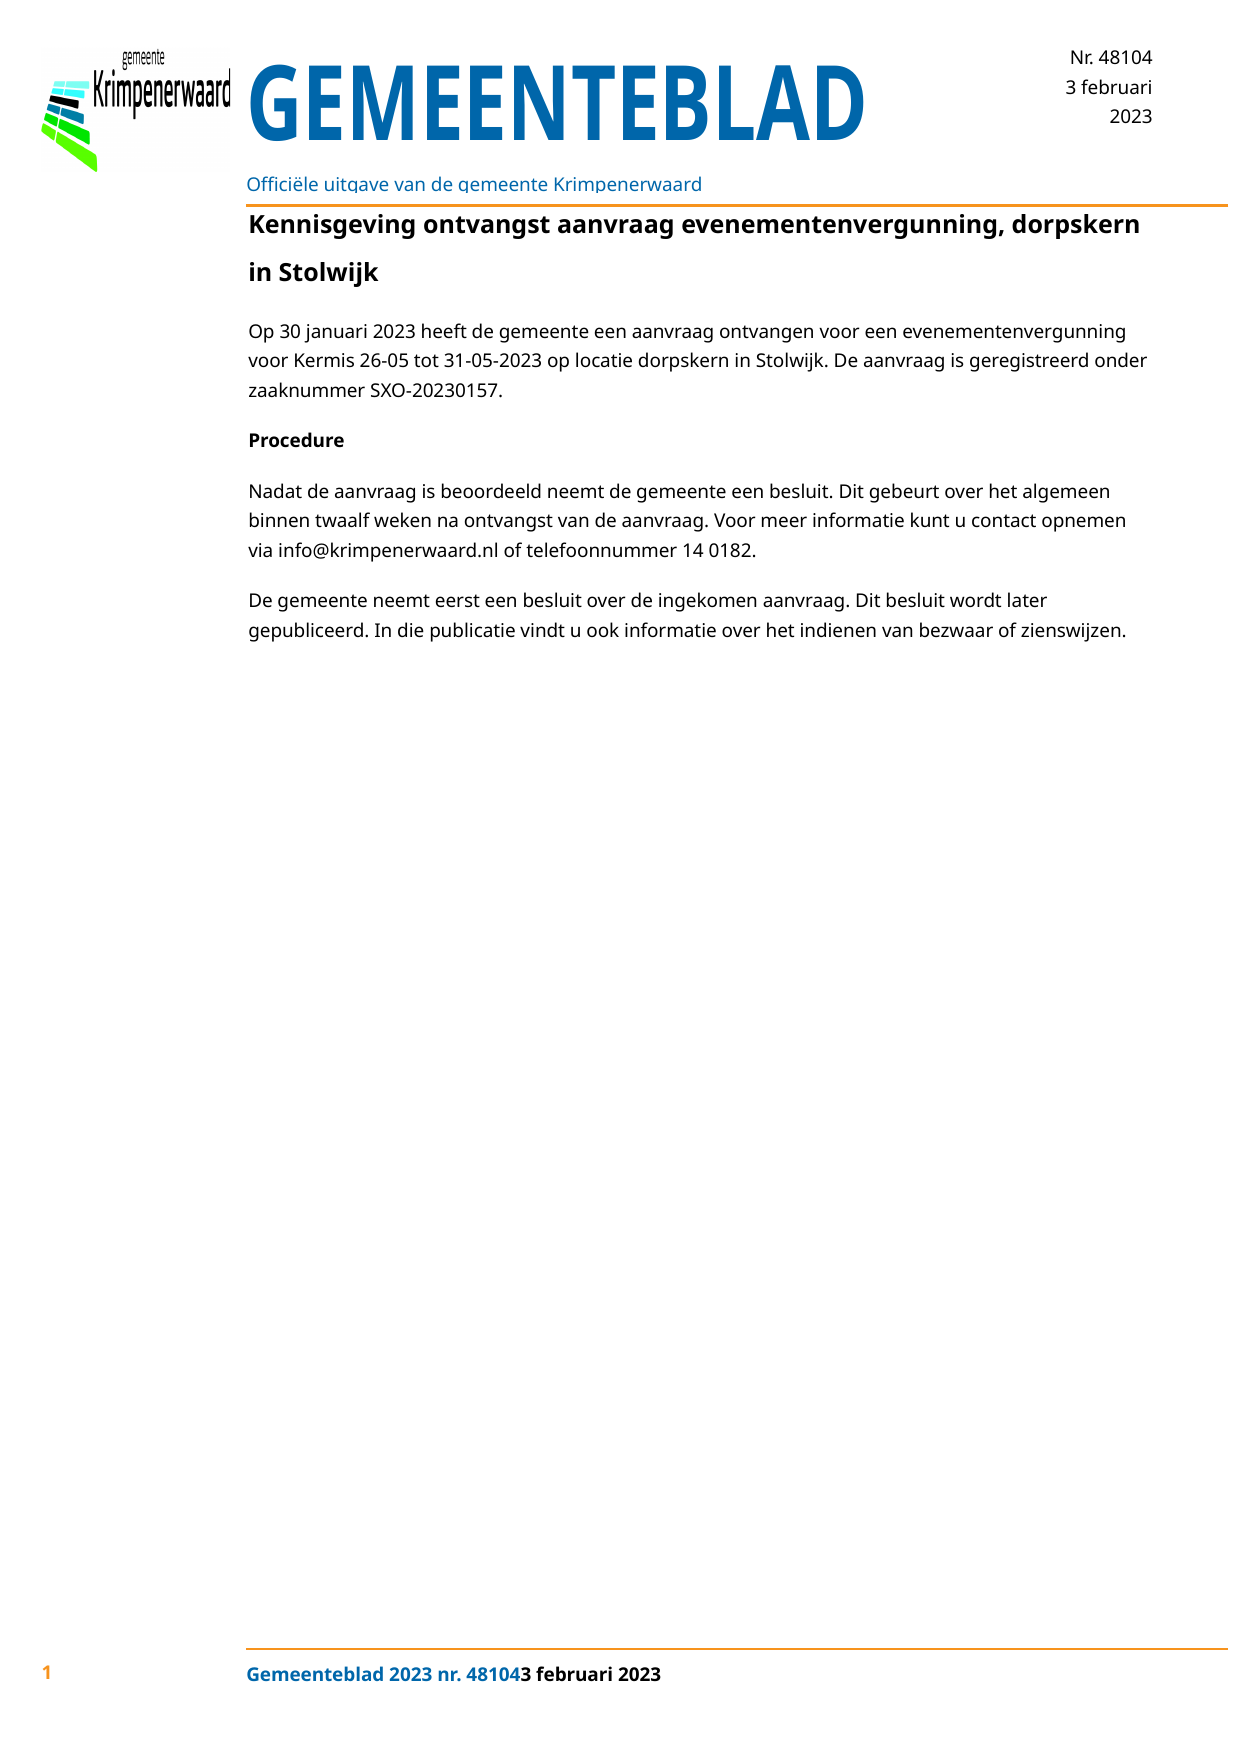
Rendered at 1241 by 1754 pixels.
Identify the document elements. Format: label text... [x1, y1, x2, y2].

text Kennisgeving ontvangst aanvraag evenementenvergunning, dorpskern in Stolwijk [248, 207, 1152, 288]
picture [41, 47, 231, 172]
text Nadat de aanvraag is beoordeeld neemt de gemeente een besluit. Dit gebeurt over het algemeen binnen twaalf weken na ontvangst van de aanvraag. Voor meer informatie kunt u contact opnemen via info@krimpenerwaard.nl of telefoonnummer 14 0182. [248, 478, 1152, 563]
text De gemeente neemt eerst een besluit over de ingekomen aanvraag. Dit besluit wordt later gepubliceerd. In die publicatie vindt u ook informatie over het indienen van bezwaar of zienswijzen. [248, 587, 1152, 643]
text Op 30 januari 2023 heeft de gemeente een aanvraag ontvangen voor een evenementenvergunning voor Kermis 26-05 tot 31-05-2023 op locatie dorpskern in Stolwijk. De aanvraag is geregistreerd onder zaaknummer SXO-20230157. [248, 318, 1152, 403]
text Procedure [248, 427, 1152, 453]
